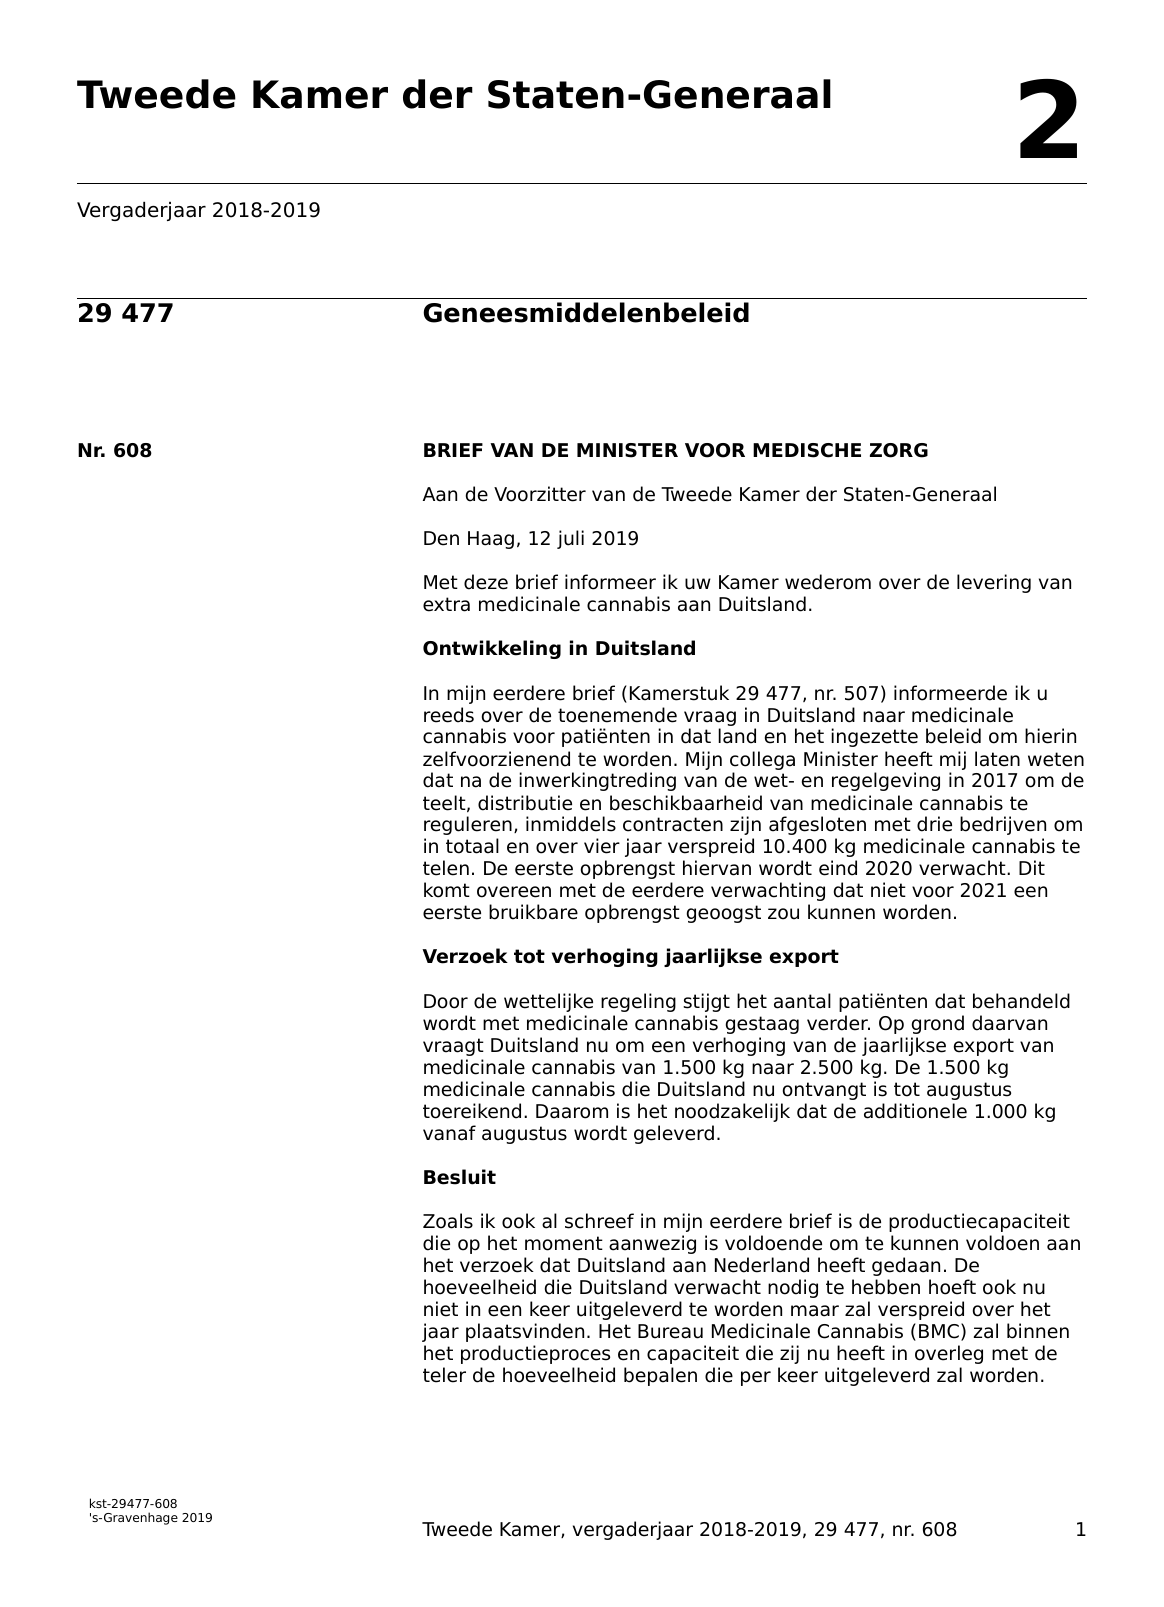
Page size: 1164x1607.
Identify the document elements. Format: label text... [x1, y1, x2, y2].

text kst-29477-608 [88, 1497, 323, 1511]
text 's-Gravenhage 2019 [88, 1511, 323, 1525]
text In mijn eerdere brief (Kamerstuk 29 477, nr. 507) informeerde ik u reeds over de toenemende vraag in Duitsland naar medicinale cannabis voor patiënten in dat land en het ingezette beleid om hierin zelfvoorzienend te worden. Mijn collega Minister heeft mij laten weten dat na de inwerkingtreding van de wet- en regelgeving in 2017 om de teelt, distributie en beschikbaarheid van medicinale cannabis te reguleren, inmiddels contracten zijn afgesloten met drie bedrijven om in totaal en over vier jaar verspreid 10.400 kg medicinale cannabis te telen. De eerste opbrengst hiervan wordt eind 2020 verwacht. Dit komt overeen met de eerdere verwachting dat niet voor 2021 een eerste bruikbare opbrengst geoogst zou kunnen worden. [422, 682, 1087, 924]
text Door de wettelijke regeling stijgt het aantal patiënten dat behandeld wordt met medicinale cannabis gestaag verder. Op grond daarvan vraagt Duitsland nu om een verhoging van de jaarlijkse export van medicinale cannabis van 1.500 kg naar 2.500 kg. De 1.500 kg medicinale cannabis die Duitsland nu ontvangt is tot augustus toereikend. Daarom is het noodzakelijk dat de additionele 1.000 kg vanaf augustus wordt geleverd. [422, 991, 1087, 1144]
subtitle Verzoek tot verhoging jaarlijkse export [422, 946, 1087, 968]
text Met deze brief informeer ik uw Kamer wederom over de levering van extra medicinale cannabis aan Duitsland. [422, 572, 1087, 616]
table_cell Vergaderjaar 2018-2019 [77, 184, 1087, 298]
subtitle Besluit [422, 1167, 1087, 1189]
text Aan de Voorzitter van de Tweede Kamer der Staten-Generaal [422, 484, 1087, 506]
text Zoals ik ook al schreef in mijn eerdere brief is de productiecapaciteit die op het moment aanwezig is voldoende om te kunnen voldoen aan het verzoek dat Duitsland aan Nederland heeft gedaan. De hoeveelheid die Duitsland verwacht nodig te hebben hoeft ook nu niet in een keer uitgeleverd te worden maar zal verspreid over het jaar plaatsvinden. Het Bureau Medicinale Cannabis (BMC) zal binnen het productieproces en capaciteit die zij nu heeft in overleg met de teler de hoeveelheid bepalen die per keer uitgeleverd zal worden. [422, 1211, 1087, 1387]
subtitle 29 477 Geneesmiddelenbeleid [77, 299, 1087, 329]
text Den Haag, 12 juli 2019 [422, 528, 1087, 550]
subtitle Ontwikkeling in Duitsland [422, 638, 1087, 660]
subtitle Nr. 608 BRIEF VAN DE MINISTER VOOR MEDISCHE ZORG [77, 440, 1087, 462]
table_header Tweede Kamer der Staten-Generaal [77, 59, 886, 183]
table_header 2 [886, 59, 1087, 183]
